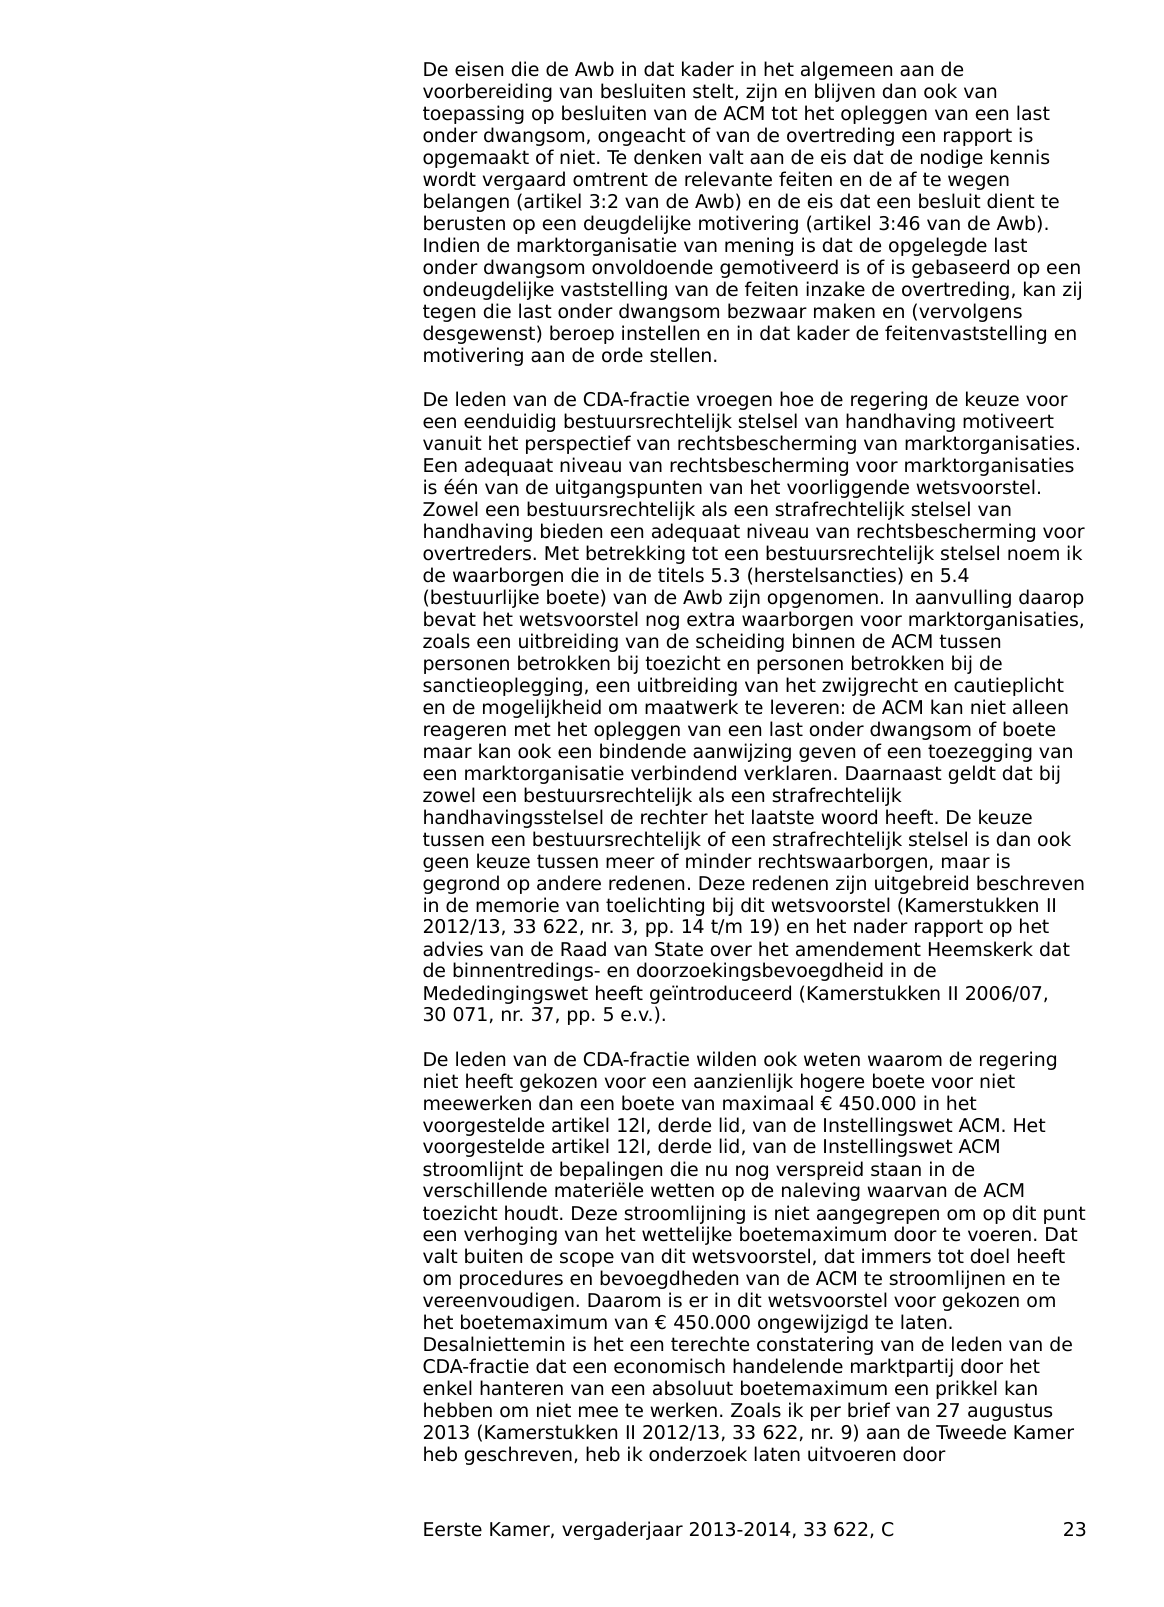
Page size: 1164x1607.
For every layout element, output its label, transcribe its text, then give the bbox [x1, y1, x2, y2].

text Desalniettemin is het een terechte constatering van de leden van de CDA-fractie dat een economisch handelende marktpartij door het enkel hanteren van een absoluut boetemaximum een prikkel kan hebben om niet mee te werken. Zoals ik per brief van 27 augustus 2013 (Kamerstukken II 2012/13, 33 622, nr. 9) aan de Tweede Kamer heb geschreven, heb ik onderzoek laten uitvoeren door [422, 1334, 1087, 1466]
text De eisen die de Awb in dat kader in het algemeen aan de voorbereiding van besluiten stelt, zijn en blijven dan ook van toepassing op besluiten van de ACM tot het opleggen van een last onder dwangsom, ongeacht of van de overtreding een rapport is opgemaakt of niet. Te denken valt aan de eis dat de nodige kennis wordt vergaard omtrent de relevante feiten en de af te wegen belangen (artikel 3:2 van de Awb) en de eis dat een besluit dient te berusten op een deugdelijke motivering (artikel 3:46 van de Awb). Indien de marktorganisatie van mening is dat de opgelegde last onder dwangsom onvoldoende gemotiveerd is of is gebaseerd op een ondeugdelijke vaststelling van de feiten inzake de overtreding, kan zij tegen die last onder dwangsom bezwaar maken en (vervolgens desgewenst) beroep instellen en in dat kader de feitenvaststelling en motivering aan de orde stellen. [422, 59, 1087, 367]
text De leden van de CDA-fractie vroegen hoe de regering de keuze voor een eenduidig bestuursrechtelijk stelsel van handhaving motiveert vanuit het perspectief van rechtsbescherming van marktorganisaties. Een adequaat niveau van rechtsbescherming voor marktorganisaties is één van de uitgangspunten van het voorliggende wetsvoorstel. Zowel een bestuursrechtelijk als een strafrechtelijk stelsel van handhaving bieden een adequaat niveau van rechtsbescherming voor overtreders. Met betrekking tot een bestuursrechtelijk stelsel noem ik de waarborgen die in de titels 5.3 (herstelsancties) en 5.4 (bestuurlijke boete) van de Awb zijn opgenomen. In aanvulling daarop bevat het wetsvoorstel nog extra waarborgen voor marktorganisaties, zoals een uitbreiding van de scheiding binnen de ACM tussen personen betrokken bij toezicht en personen betrokken bij de sanctieoplegging, een uitbreiding van het zwijgrecht en cautieplicht en de mogelijkheid om maatwerk te leveren: de ACM kan niet alleen reageren met het opleggen van een last onder dwangsom of boete maar kan ook een bindende aanwijzing geven of een toezegging van een marktorganisatie verbindend verklaren. Daarnaast geldt dat bij zowel een bestuursrechtelijk als een strafrechtelijk handhavingsstelsel de rechter het laatste woord heeft. De keuze tussen een bestuursrechtelijk of een strafrechtelijk stelsel is dan ook geen keuze tussen meer of minder rechtswaarborgen, maar is gegrond op andere redenen. Deze redenen zijn uitgebreid beschreven in de memorie van toelichting bij dit wetsvoorstel (Kamerstukken II 2012/13, 33 622, nr. 3, pp. 14 t/m 19) en het nader rapport op het advies van de Raad van State over het amendement Heemskerk dat de binnentredings- en doorzoekingsbevoegdheid in de Mededingingswet heeft geïntroduceerd (Kamerstukken II 2006/07, 30 071, nr. 37, pp. 5 e.v.). [422, 389, 1087, 1026]
text De leden van de CDA-fractie wilden ook weten waarom de regering niet heeft gekozen voor een aanzienlijk hogere boete voor niet meewerken dan een boete van maximaal € 450.000 in het voorgestelde artikel 12l, derde lid, van de Instellingswet ACM. Het voorgestelde artikel 12l, derde lid, van de Instellingswet ACM stroomlijnt de bepalingen die nu nog verspreid staan in de verschillende materiële wetten op de naleving waarvan de ACM toezicht houdt. Deze stroomlijning is niet aangegrepen om op dit punt een verhoging van het wettelijke boetemaximum door te voeren. Dat valt buiten de scope van dit wetsvoorstel, dat immers tot doel heeft om procedures en bevoegdheden van de ACM te stroomlijnen en te vereenvoudigen. Daarom is er in dit wetsvoorstel voor gekozen om het boetemaximum van € 450.000 ongewijzigd te laten. [422, 1048, 1087, 1334]
